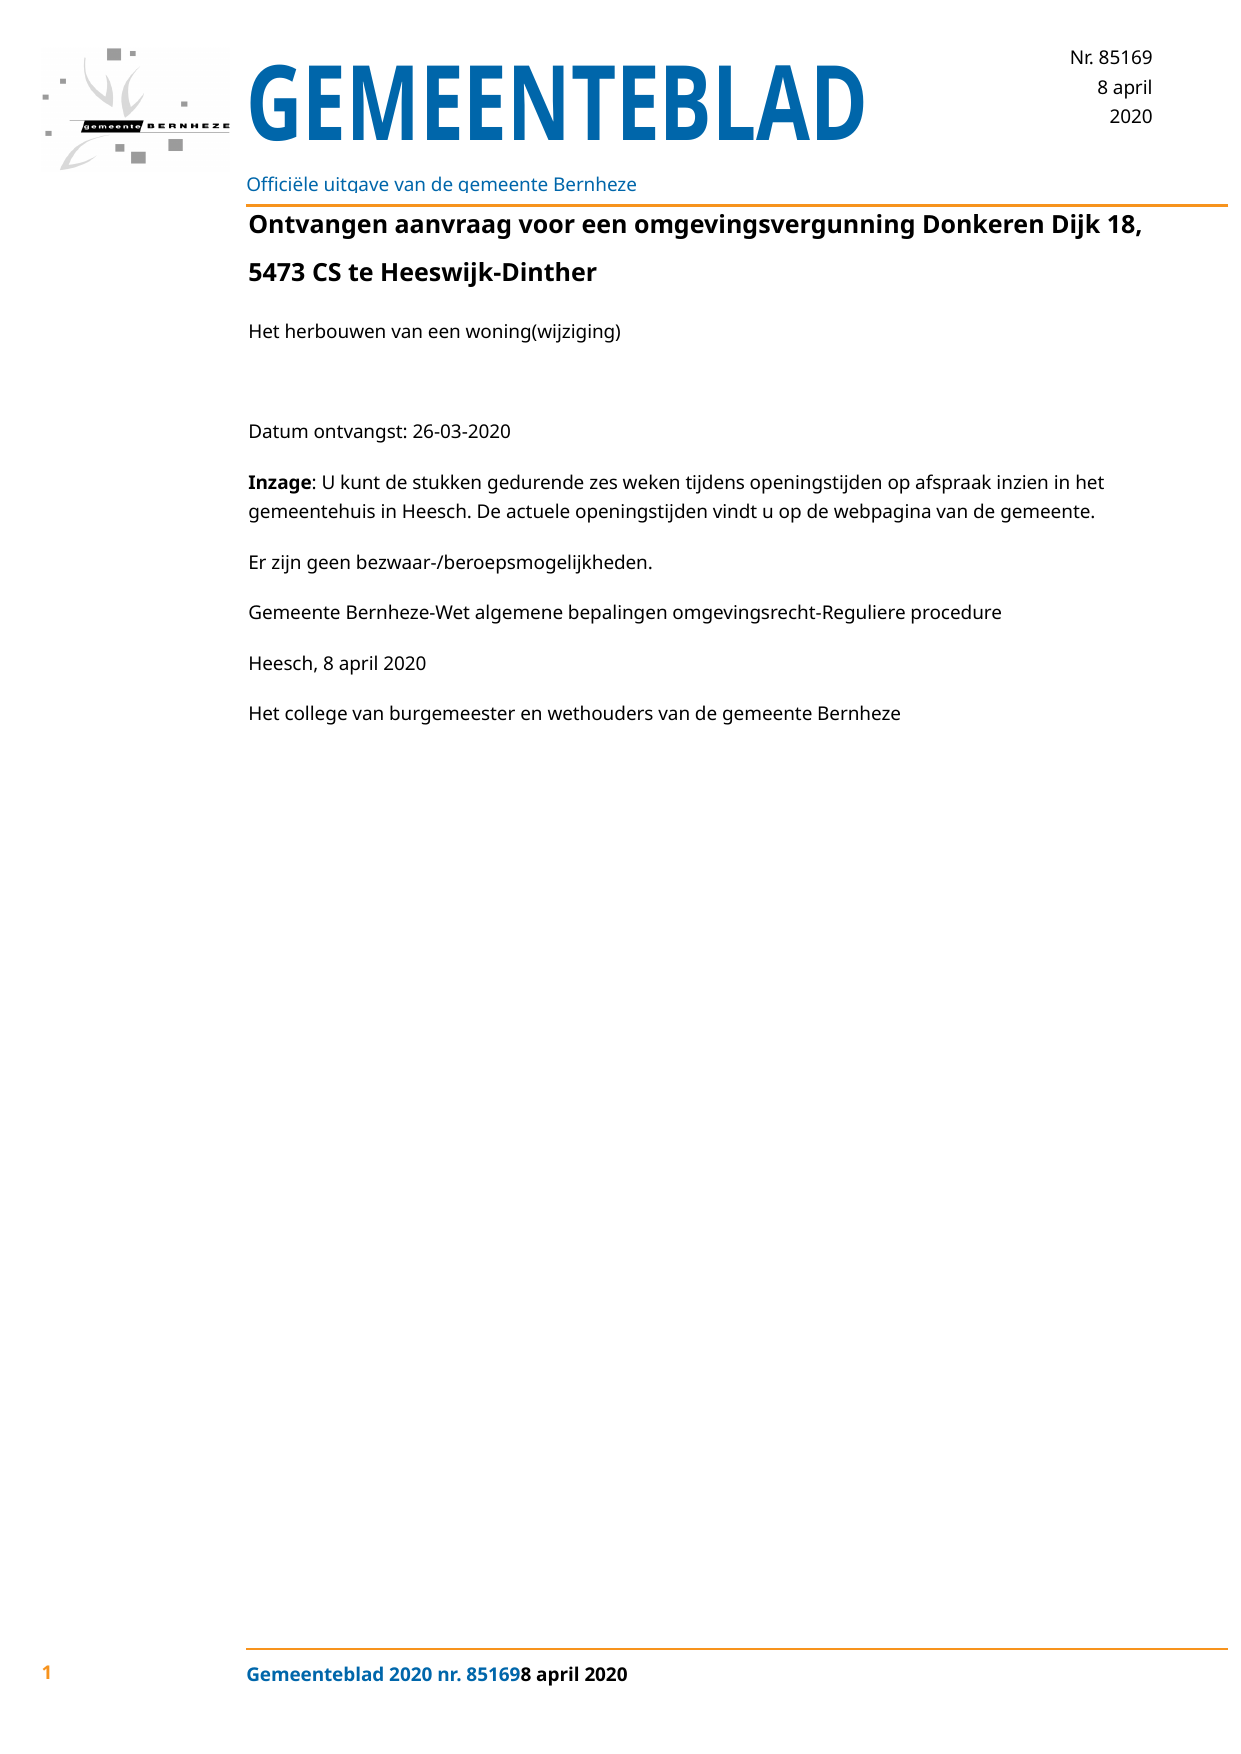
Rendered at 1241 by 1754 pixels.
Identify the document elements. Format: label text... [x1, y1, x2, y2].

text Het herbouwen van een woning(wijziging) [248, 318, 1152, 344]
text Er zijn geen bezwaar-/beroepsmogelijkheden. [248, 549, 1152, 575]
text Datum ontvangst: 26-03-2020 [248, 419, 1152, 444]
text Ontvangen aanvraag voor een omgevingsvergunning Donkeren Dijk 18, 5473 CS te Heeswijk-Dinther [248, 207, 1152, 288]
text Gemeente Bernheze-Wet algemene bepalingen omgevingsrecht-Reguliere procedure [248, 599, 1152, 625]
text Inzage: U kunt de stukken gedurende zes weken tijdens openingstijden op afspraak inzien in het gemeentehuis in Heesch. De actuele openingstijden vindt u op de webpagina van de gemeente. [248, 469, 1152, 524]
text Het college van burgemeester en wethouders van de gemeente Bernheze [248, 700, 1152, 726]
text Heesch, 8 april 2020 [248, 650, 1152, 676]
picture [41, 47, 231, 172]
